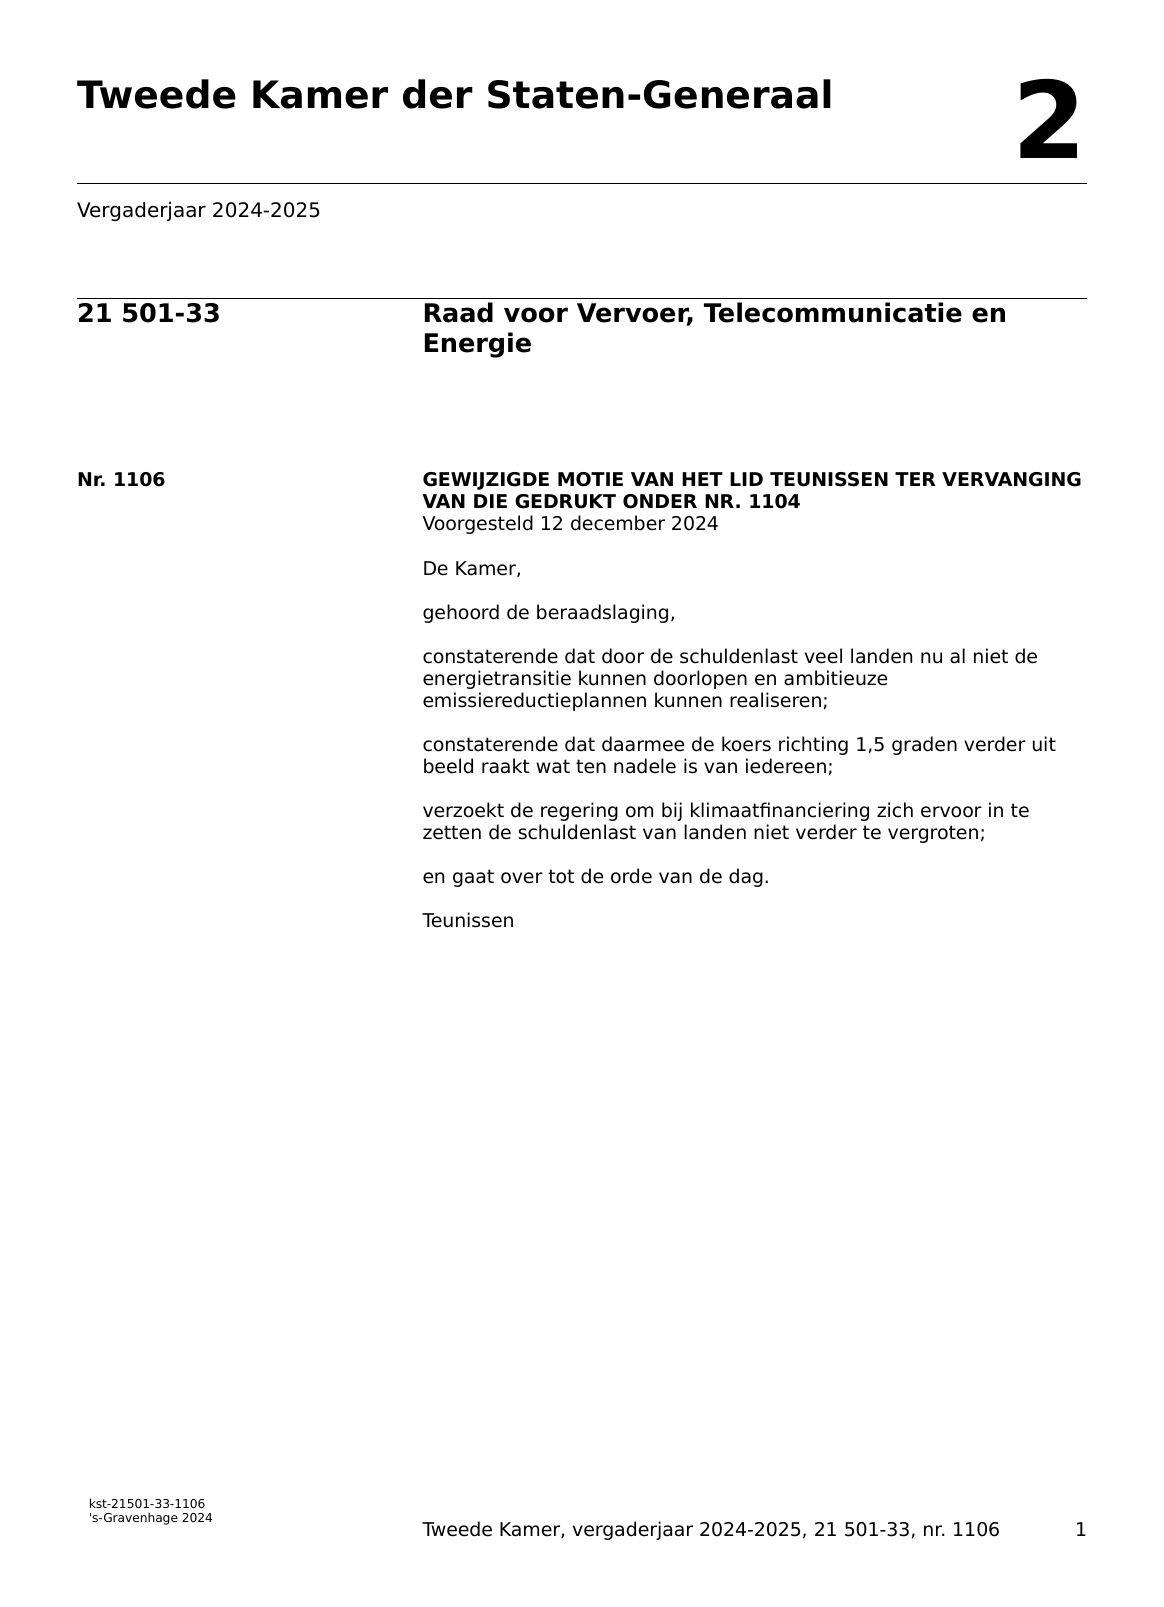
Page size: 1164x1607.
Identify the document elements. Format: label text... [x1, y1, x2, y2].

table_header 2 [886, 59, 1087, 183]
text verzoekt de regering om bij klimaatfinanciering zich ervoor in te zetten de schuldenlast van landen niet verder te vergroten; [422, 800, 1087, 844]
text Voorgesteld 12 december 2024 [422, 513, 1087, 535]
subtitle Nr. 1106 GEWIJZIGDE MOTIE VAN HET LID TEUNISSEN TER VERVANGING VAN DIE GEDRUKT ONDER NR. 1104 [77, 469, 1087, 513]
text constaterende dat daarmee de koers richting 1,5 graden verder uit beeld raakt wat ten nadele is van iedereen; [422, 734, 1087, 778]
table_cell Vergaderjaar 2024-2025 [77, 184, 1087, 298]
text kst-21501-33-1106 [88, 1497, 323, 1511]
table_header Tweede Kamer der Staten-Generaal [77, 59, 886, 183]
text gehoord de beraadslaging, [422, 602, 1087, 624]
text Teunissen [422, 910, 1087, 932]
text 's-Gravenhage 2024 [88, 1511, 323, 1525]
subtitle 21 501-33 Raad voor Vervoer, Telecommunicatie en Energie [77, 299, 1087, 358]
text constaterende dat door de schuldenlast veel landen nu al niet de energietransitie kunnen doorlopen en ambitieuze emissiereductieplannen kunnen realiseren; [422, 646, 1087, 712]
text en gaat over tot de orde van de dag. [422, 866, 1087, 888]
text De Kamer, [422, 557, 1087, 579]
